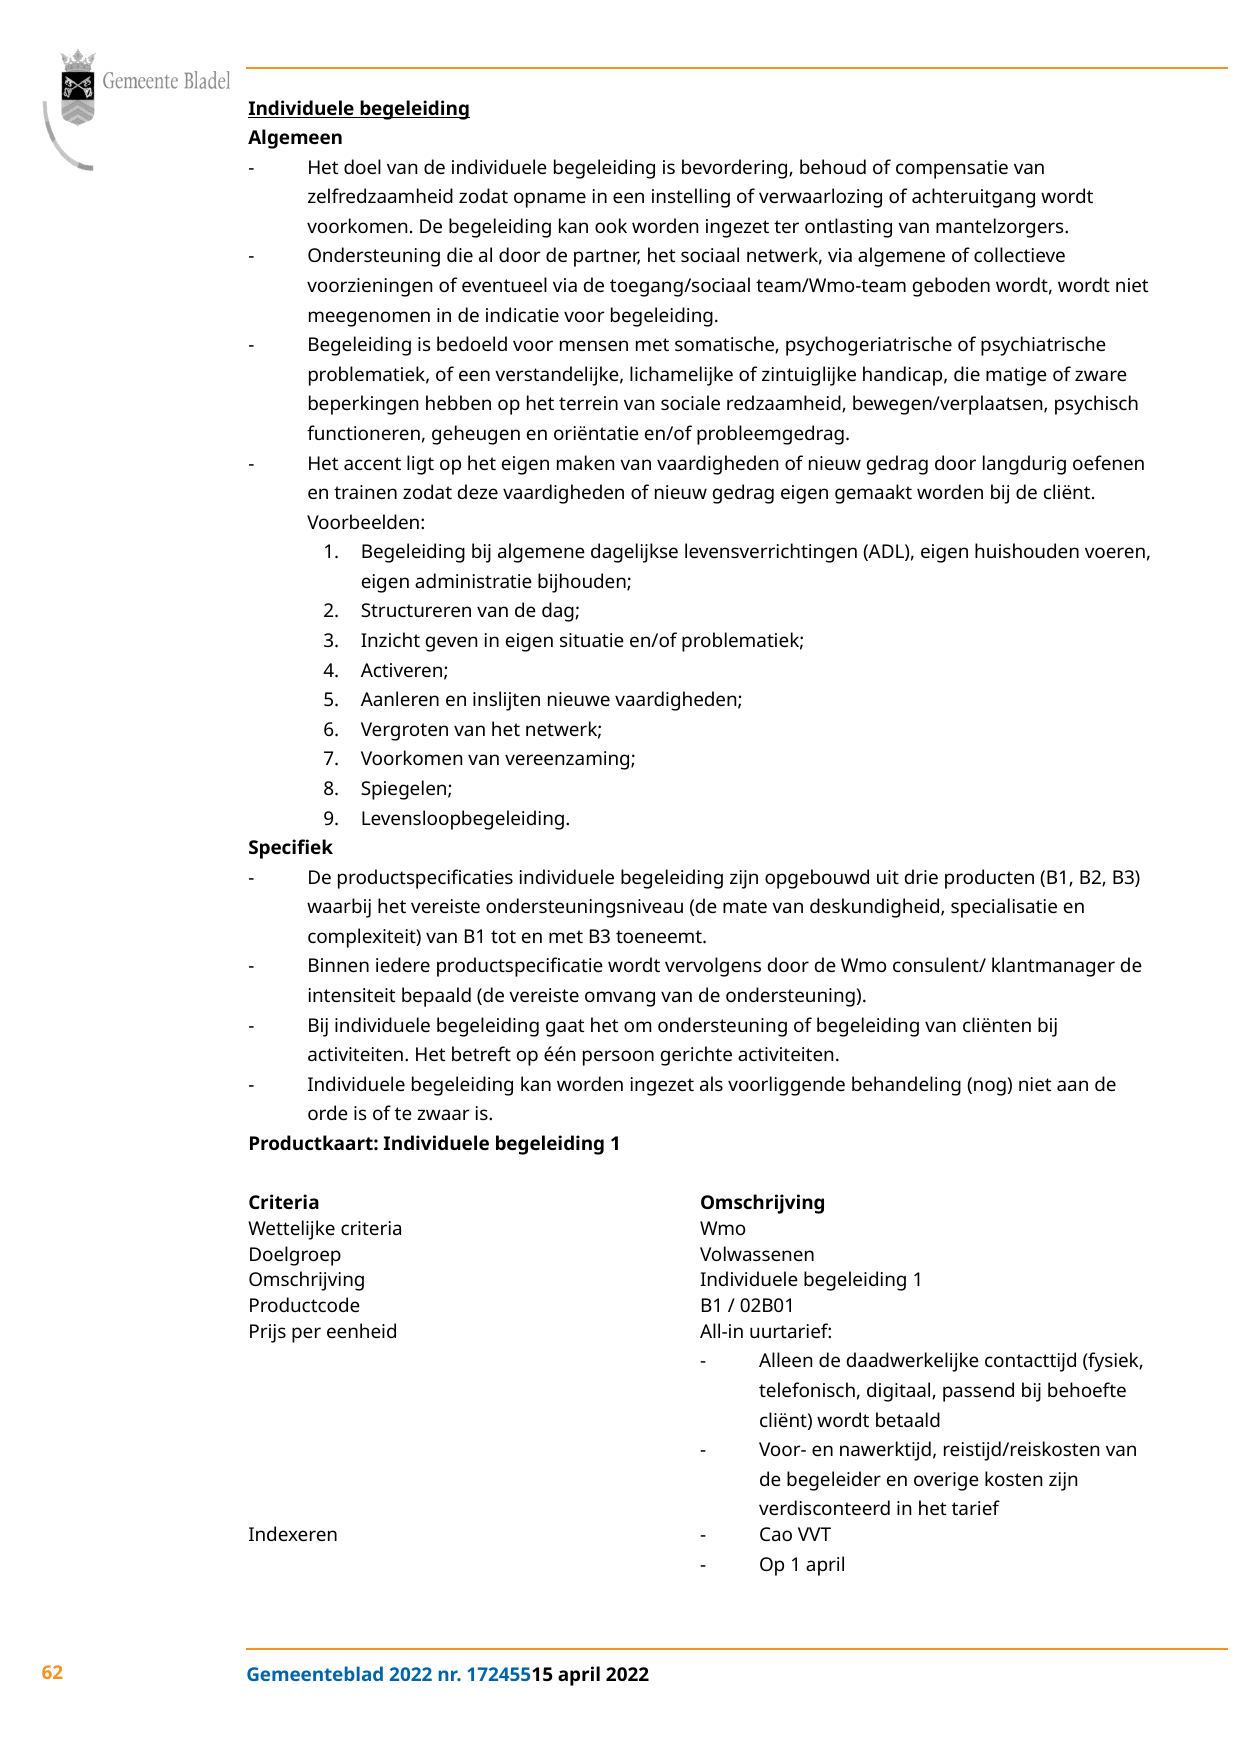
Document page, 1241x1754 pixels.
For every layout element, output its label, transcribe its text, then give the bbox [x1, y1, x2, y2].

table_cell All-in uurtarief: Alleen de daadwerkelijke contacttijd (fysiek, telefonisch, digitaal, passend bij behoefte cliënt) wordt betaald Voor- en nawerktijd, reistijd/reiskosten van de begeleider en overige kosten zijn verdisconteerd in het tarief [700, 1318, 1152, 1521]
text Algemeen [248, 124, 1152, 150]
text Individuele begeleiding [248, 95, 1152, 121]
table_cell Omschrijving [248, 1267, 700, 1292]
list Begeleiding bij algemene dagelijkse levensverrichtingen (ADL), eigen huishouden voeren, eigen administratie bijhouden; [323, 538, 1152, 594]
table_cell Doelgroep [248, 1241, 700, 1267]
list De productspecificaties individuele begeleiding zijn opgebouwd uit drie producten (B1, B2, B3) waarbij het vereiste ondersteuningsniveau (de mate van deskundigheid, specialisatie en complexiteit) van B1 tot en met B3 toeneemt. [248, 864, 1152, 949]
table_cell Prijs per eenheid [248, 1318, 700, 1521]
list Binnen iedere productspecificatie wordt vervolgens door de Wmo consulent/ klantmanager de intensiteit bepaald (de vereiste omvang van de ondersteuning). [248, 953, 1152, 1008]
table_cell B1 / 02B01 [700, 1293, 1152, 1318]
text Productkaart: Individuele begeleiding 1 [248, 1130, 1152, 1156]
list Ondersteuning die al door de partner, het sociaal netwerk, via algemene of collectieve voorzieningen of eventueel via de toegang/sociaal team/Wmo-team geboden wordt, wordt niet meegenomen in de indicatie voor begeleiding. [248, 243, 1152, 328]
list Structureren van de dag; [323, 598, 1152, 623]
table_cell Volwassenen [700, 1241, 1152, 1267]
list Voorkomen van vereenzaming; [323, 746, 1152, 771]
table_cell Individuele begeleiding 1 [700, 1267, 1152, 1292]
list Aanleren en inslijten nieuwe vaardigheden; [323, 686, 1152, 712]
table_cell Wettelijke criteria [248, 1215, 700, 1241]
table_cell Indexeren [248, 1521, 700, 1577]
list Individuele begeleiding kan worden ingezet als voorliggende behandeling (nog) niet aan de orde is of te zwaar is. [248, 1071, 1152, 1126]
table_cell Cao VVT Op 1 april [700, 1521, 1152, 1577]
picture [41, 47, 231, 172]
list Activeren; [323, 657, 1152, 683]
list Vergroten van het netwerk; [323, 716, 1152, 742]
table_cell Productcode [248, 1293, 700, 1318]
list Het doel van de individuele begeleiding is bevordering, behoud of compensatie van zelfredzaamheid zodat opname in een instelling of verwaarlozing of achteruitgang wordt voorkomen. De begeleiding kan ook worden ingezet ter ontlasting van mantelzorgers. [248, 154, 1152, 239]
list Levensloopbegeleiding. [323, 805, 1152, 831]
table_cell Wmo [700, 1215, 1152, 1241]
list Inzicht geven in eigen situatie en/of problematiek; [323, 627, 1152, 653]
text Specifiek [248, 834, 1152, 860]
table_header Omschrijving [700, 1190, 1152, 1215]
list Bij individuele begeleiding gaat het om ondersteuning of begeleiding van cliënten bij activiteiten. Het betreft op één persoon gerichte activiteiten. [248, 1012, 1152, 1067]
list Spiegelen; [323, 775, 1152, 801]
table_header Criteria [248, 1190, 700, 1215]
list Het accent ligt op het eigen maken van vaardigheden of nieuw gedrag door langdurig oefenen en trainen zodat deze vaardigheden of nieuw gedrag eigen gemaakt worden bij de cliënt. Voorbeelden: [248, 450, 1152, 535]
list Begeleiding is bedoeld voor mensen met somatische, psychogeriatrische of psychiatrische problematiek, of een verstandelijke, lichamelijke of zintuiglijke handicap, die matige of zware beperkingen hebben op het terrein van sociale redzaamheid, bewegen/verplaatsen, psychisch functioneren, geheugen en oriëntatie en/of probleemgedrag. [248, 331, 1152, 446]
